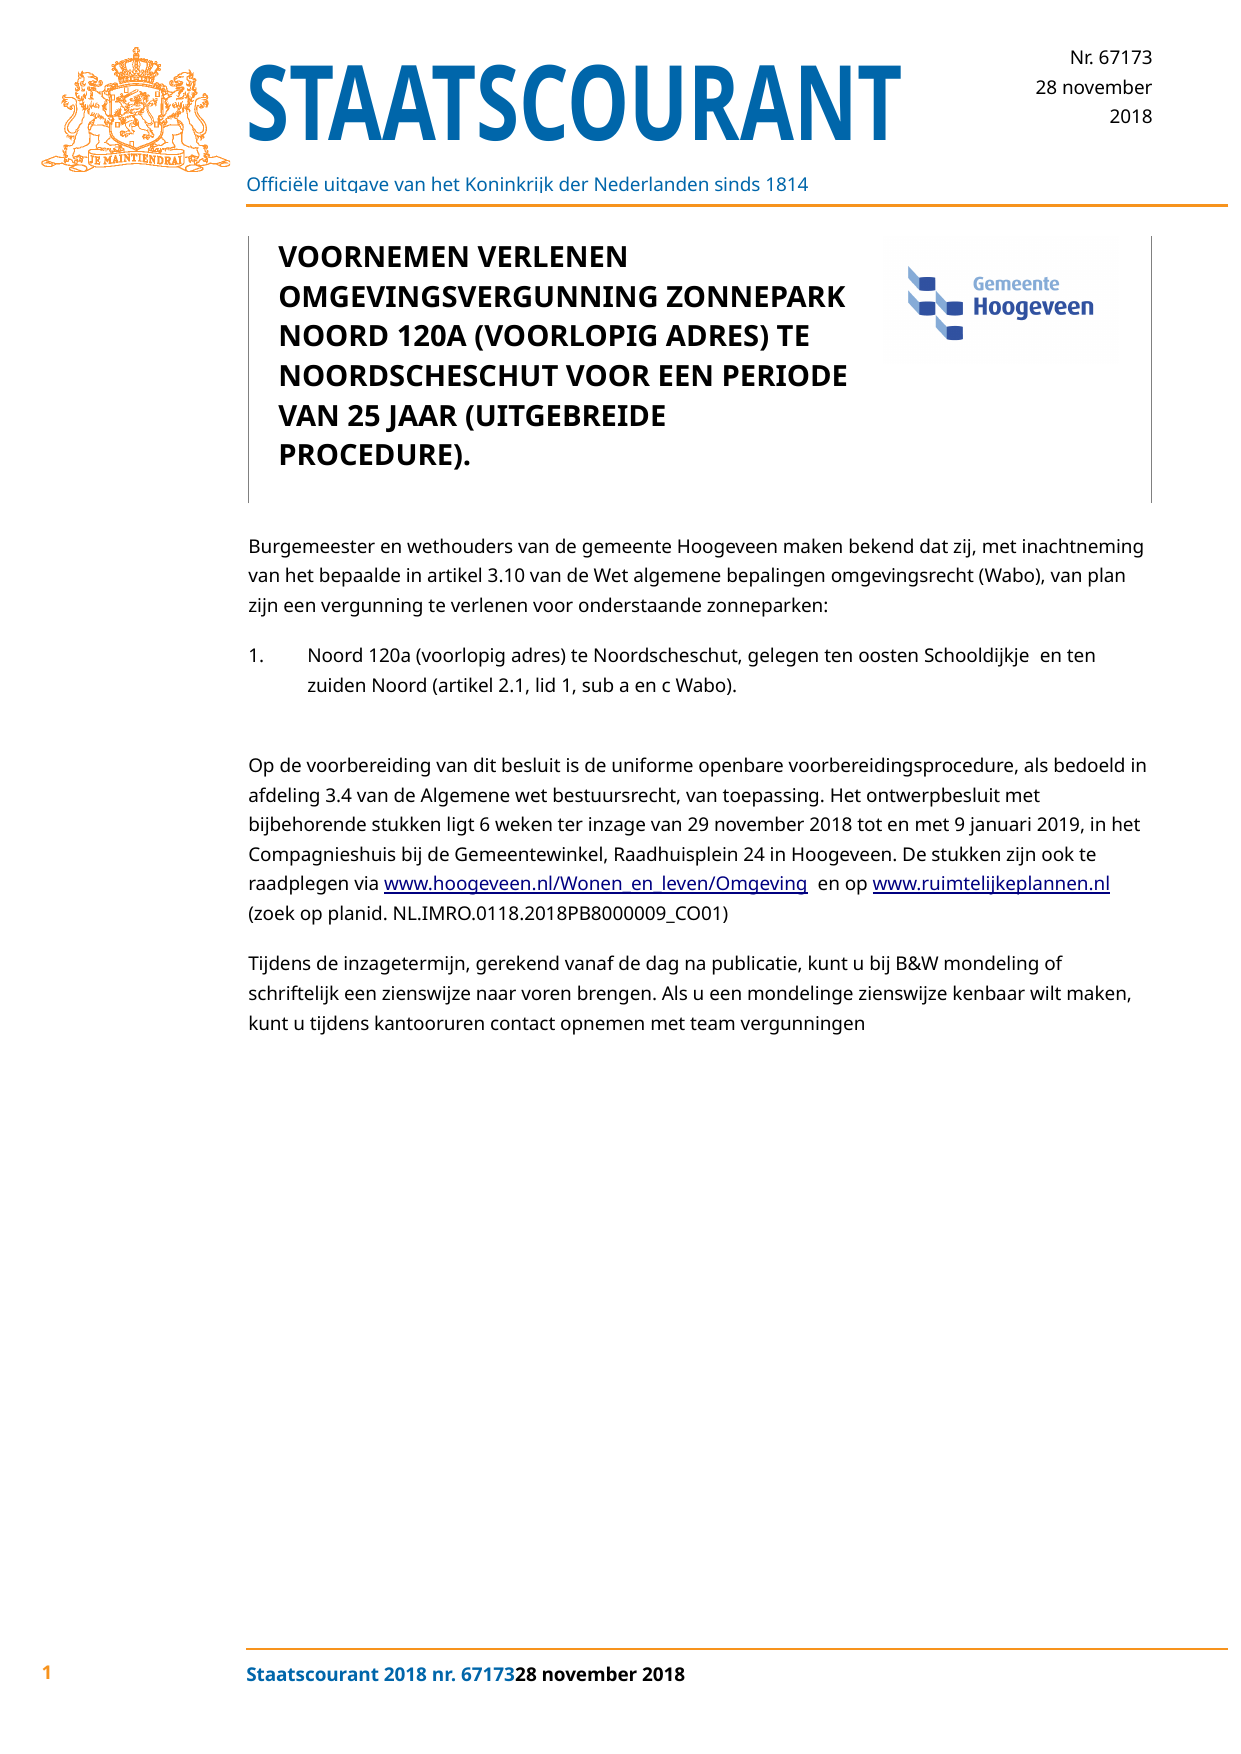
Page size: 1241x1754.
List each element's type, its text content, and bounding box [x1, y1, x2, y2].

picture [882, 236, 1119, 364]
text Burgemeester en wethouders van de gemeente Hoogeveen maken bekend dat zij, met inachtneming van het bepaalde in artikel 3.10 van de Wet algemene bepalingen omgevingsrecht (Wabo), van plan zijn een vergunning te verlenen voor onderstaande zonneparken: [248, 533, 1152, 618]
text Op de voorbereiding van dit besluit is de uniforme openbare voorbereidingsprocedure, als bedoeld in afdeling 3.4 van de Algemene wet bestuursrecht, van toepassing. Het ontwerpbesluit met bijbehorende stukken ligt 6 weken ter inzage van 29 november 2018 tot en met 9 januari 2019, in het Compagnieshuis bij de Gemeentewinkel, Raadhuisplein 24 in Hoogeveen. De stukken zijn ook te raadplegen via www.hoogeveen.nl/Wonen_en_leven/Omgeving en op www.ruimtelijkeplannen.nl (zoek op planid. NL.IMRO.0118.2018PB8000009_CO01) [248, 752, 1152, 926]
picture [41, 47, 231, 172]
text Tijdens de inzagetermijn, gerekend vanaf de dag na publicatie, kunt u bij B&W mondeling of schriftelijk een zienswijze naar voren brengen. Als u een mondelinge zienswijze kenbaar wilt maken, kunt u tijdens kantooruren contact opnemen met team vergunningen [248, 951, 1152, 1035]
list Noord 120a (voorlopig adres) te Noordscheschut, gelegen ten oosten Schooldijkje en ten zuiden Noord (artikel 2.1, lid 1, sub a en c Wabo). [248, 643, 1152, 698]
table_header [850, 236, 1151, 503]
table_header VOORNEMEN VERLENEN OMGEVINGSVERGUNNING ZONNEPARK NOORD 120A (VOORLOPIG ADRES) TE NOORDSCHESCHUT VOOR EEN PERIODE VAN 25 JAAR (UITGEBREIDE PROCEDURE). [249, 236, 850, 503]
